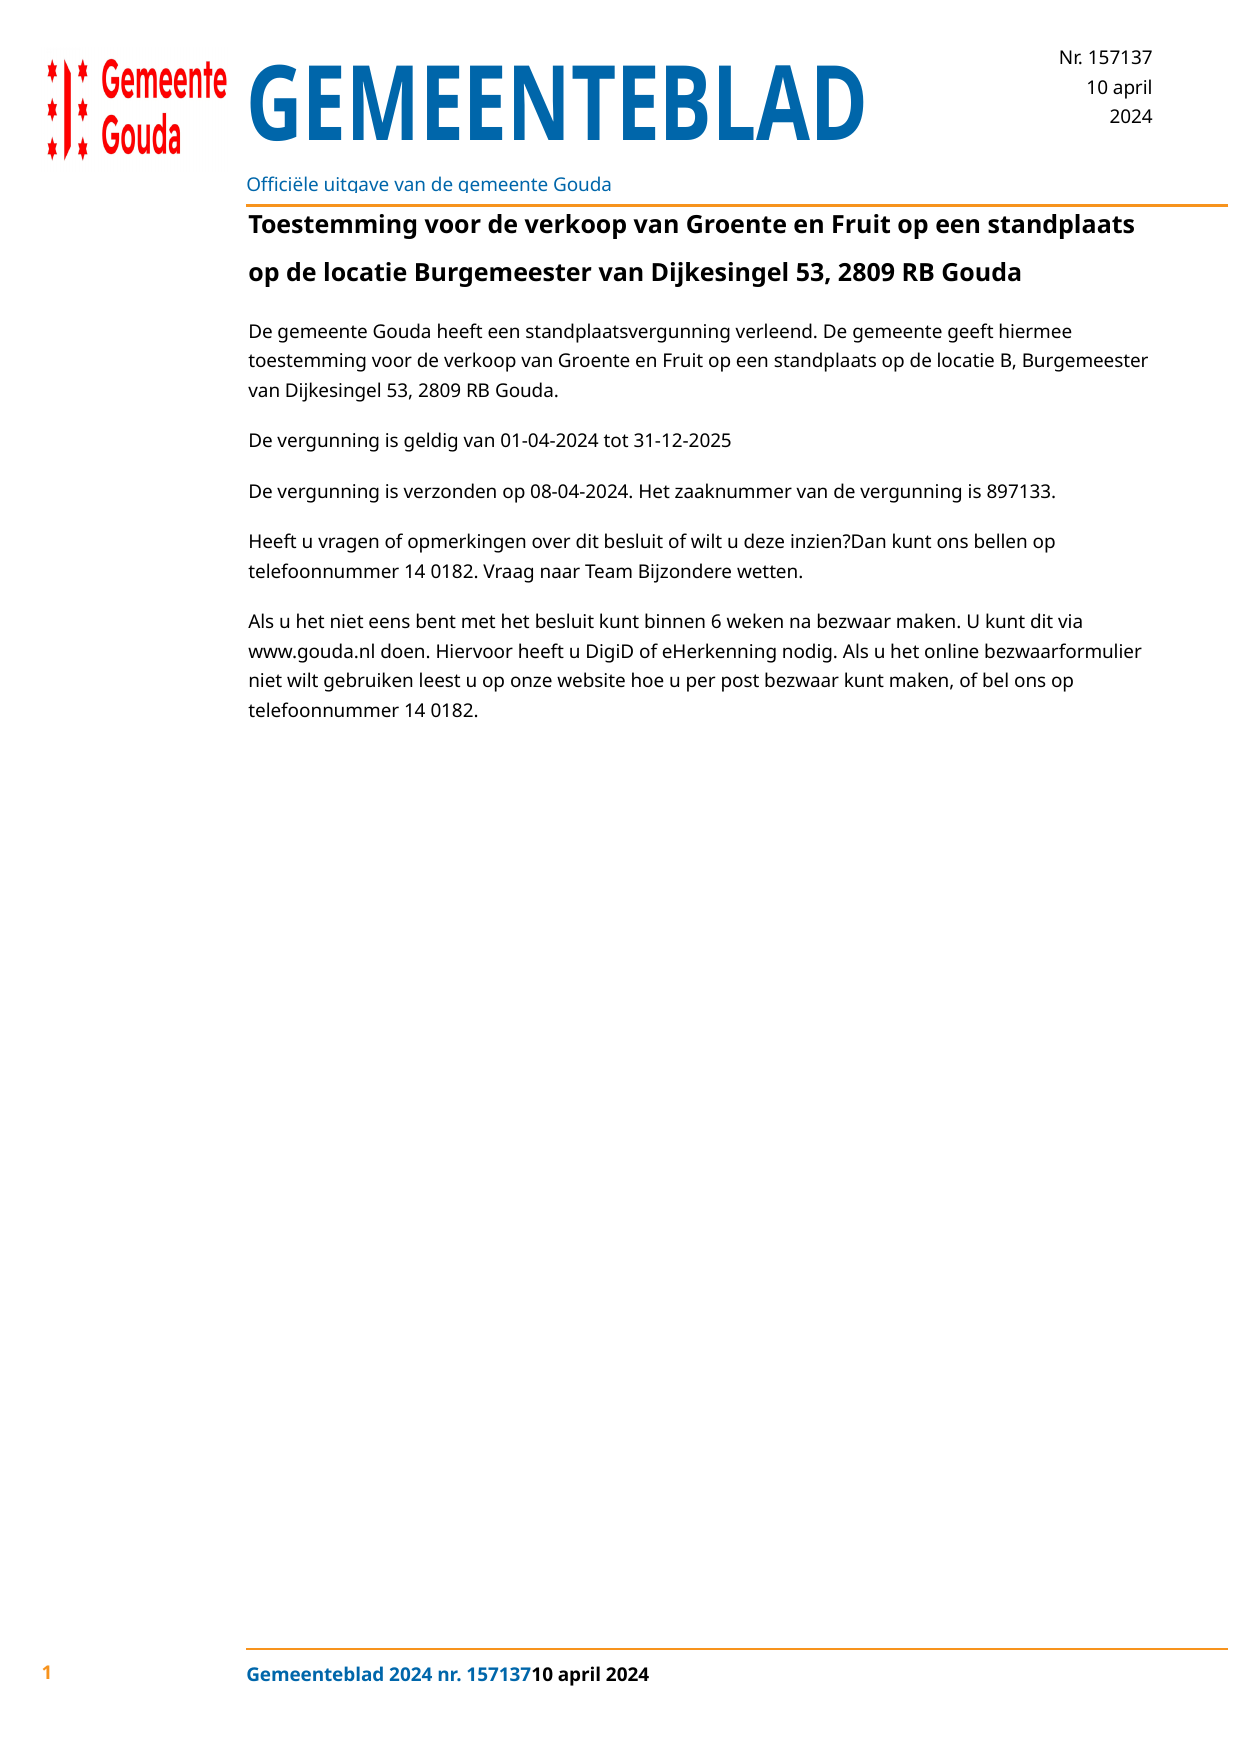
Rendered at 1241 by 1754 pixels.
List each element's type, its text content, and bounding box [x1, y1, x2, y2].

text Toestemming voor de verkoop van Groente en Fruit op een standplaats op de locatie Burgemeester van Dijkesingel 53, 2809 RB Gouda [248, 207, 1152, 288]
text De vergunning is verzonden op 08-04-2024. Het zaaknummer van de vergunning is 897133. [248, 478, 1152, 504]
text De gemeente Gouda heeft een standplaatsvergunning verleend. De gemeente geeft hiermee toestemming voor de verkoop van Groente en Fruit op een standplaats op de locatie B, Burgemeester van Dijkesingel 53, 2809 RB Gouda. [248, 318, 1152, 403]
text De vergunning is geldig van 01-04-2024 tot 31-12-2025 [248, 427, 1152, 453]
text Als u het niet eens bent met het besluit kunt binnen 6 weken na bezwaar maken. U kunt dit via www.gouda.nl doen. Hiervoor heeft u DigiD of eHerkenning nodig. Als u het online bezwaarformulier niet wilt gebruiken leest u op onze website hoe u per post bezwaar kunt maken, of bel ons op telefoonnummer 14 0182. [248, 608, 1152, 723]
picture [41, 47, 231, 172]
text Heeft u vragen of opmerkingen over dit besluit of wilt u deze inzien?Dan kunt ons bellen op telefoonnummer 14 0182. Vraag naar Team Bijzondere wetten. [248, 528, 1152, 584]
